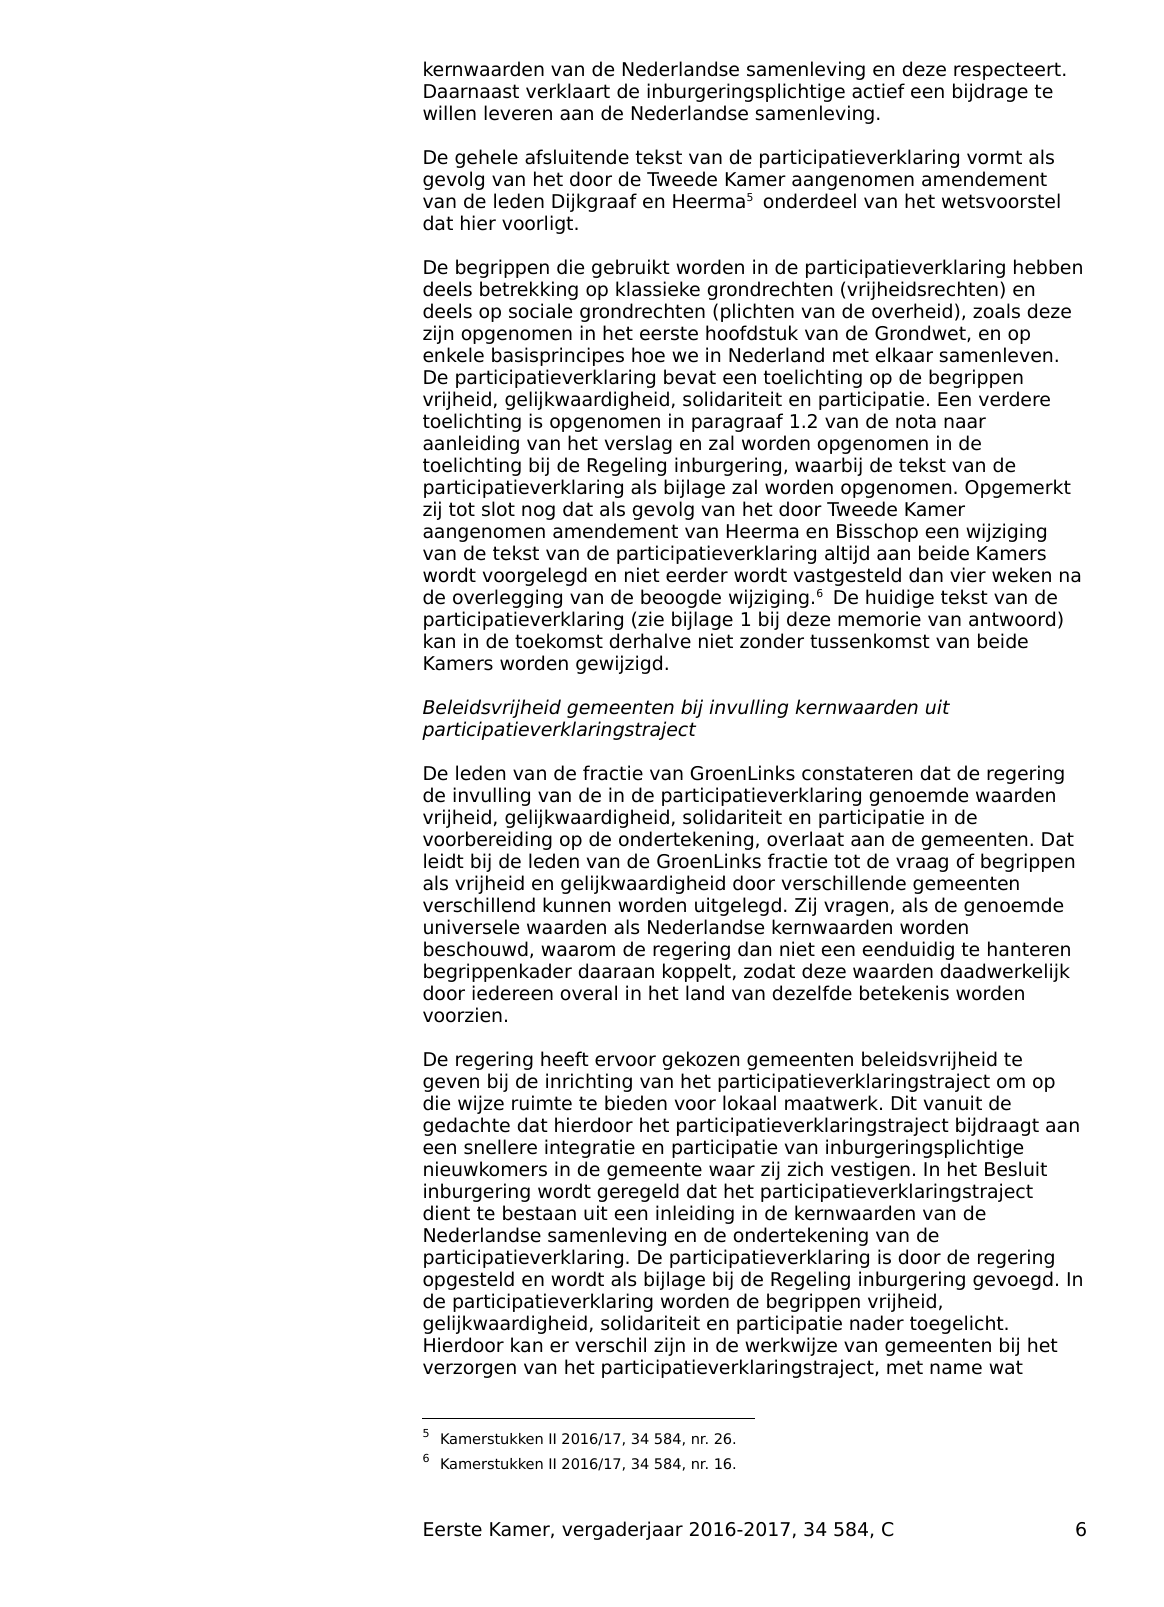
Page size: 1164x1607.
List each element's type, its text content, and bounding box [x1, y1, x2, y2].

text Kamerstukken II 2016/17, 34 584, nr. 16. [422, 1452, 1087, 1474]
text De gehele afsluitende tekst van de participatieverklaring vormt als gevolg van het door de Tweede Kamer aangenomen amendement van de leden Dijkgraaf en Heerma onderdeel van het wetsvoorstel dat hier voorligt. [422, 147, 1087, 235]
text Kamerstukken II 2016/17, 34 584, nr. 26. [422, 1427, 1087, 1449]
text De leden van de fractie van GroenLinks constateren dat de regering de invulling van de in de participatieverklaring genoemde waarden vrijheid, gelijkwaardigheid, solidariteit en participatie in de voorbereiding op de ondertekening, overlaat aan de gemeenten. Dat leidt bij de leden van de GroenLinks fractie tot de vraag of begrippen als vrijheid en gelijkwaardigheid door verschillende gemeenten verschillend kunnen worden uitgelegd. Zij vragen, als de genoemde universele waarden als Nederlandse kernwaarden worden beschouwd, waarom de regering dan niet een eenduidig te hanteren begrippenkader daaraan koppelt, zodat deze waarden daadwerkelijk door iedereen overal in het land van dezelfde betekenis worden voorzien. [422, 763, 1087, 1027]
text De begrippen die gebruikt worden in de participatieverklaring hebben deels betrekking op klassieke grondrechten (vrijheidsrechten) en deels op sociale grondrechten (plichten van de overheid), zoals deze zijn opgenomen in het eerste hoofdstuk van de Grondwet, en op enkele basisprincipes hoe we in Nederland met elkaar samenleven. De participatieverklaring bevat een toelichting op de begrippen vrijheid, gelijkwaardigheid, solidariteit en participatie. Een verdere toelichting is opgenomen in paragraaf 1.2 van de nota naar aanleiding van het verslag en zal worden opgenomen in de toelichting bij de Regeling inburgering, waarbij de tekst van de participatieverklaring als bijlage zal worden opgenomen. Opgemerkt zij tot slot nog dat als gevolg van het door Tweede Kamer aangenomen amendement van Heerma en Bisschop een wijziging van de tekst van de participatieverklaring altijd aan beide Kamers wordt voorgelegd en niet eerder wordt vastgesteld dan vier weken na de overlegging van de beoogde wijziging. De huidige tekst van de participatieverklaring (zie bijlage 1 bij deze memorie van antwoord) kan in de toekomst derhalve niet zonder tussenkomst van beide Kamers worden gewijzigd. [422, 257, 1087, 675]
text De regering heeft ervoor gekozen gemeenten beleidsvrijheid te geven bij de inrichting van het participatieverklaringstraject om op die wijze ruimte te bieden voor lokaal maatwerk. Dit vanuit de gedachte dat hierdoor het participatieverklaringstraject bijdraagt aan een snellere integratie en participatie van inburgeringsplichtige nieuwkomers in de gemeente waar zij zich vestigen. In het Besluit inburgering wordt geregeld dat het participatieverklaringstraject dient te bestaan uit een inleiding in de kernwaarden van de Nederlandse samenleving en de ondertekening van de participatieverklaring. De participatieverklaring is door de regering opgesteld en wordt als bijlage bij de Regeling inburgering gevoegd. In de participatieverklaring worden de begrippen vrijheid, gelijkwaardigheid, solidariteit en participatie nader toegelicht. Hierdoor kan er verschil zijn in de werkwijze van gemeenten bij het verzorgen van het participatieverklaringstraject, met name wat [422, 1049, 1087, 1379]
text kernwaarden van de Nederlandse samenleving en deze respecteert. Daarnaast verklaart de inburgeringsplichtige actief een bijdrage te willen leveren aan de Nederlandse samenleving. [422, 59, 1087, 125]
subtitle Beleidsvrijheid gemeenten bij invulling kernwaarden uit participatieverklaringstraject [422, 697, 1087, 741]
